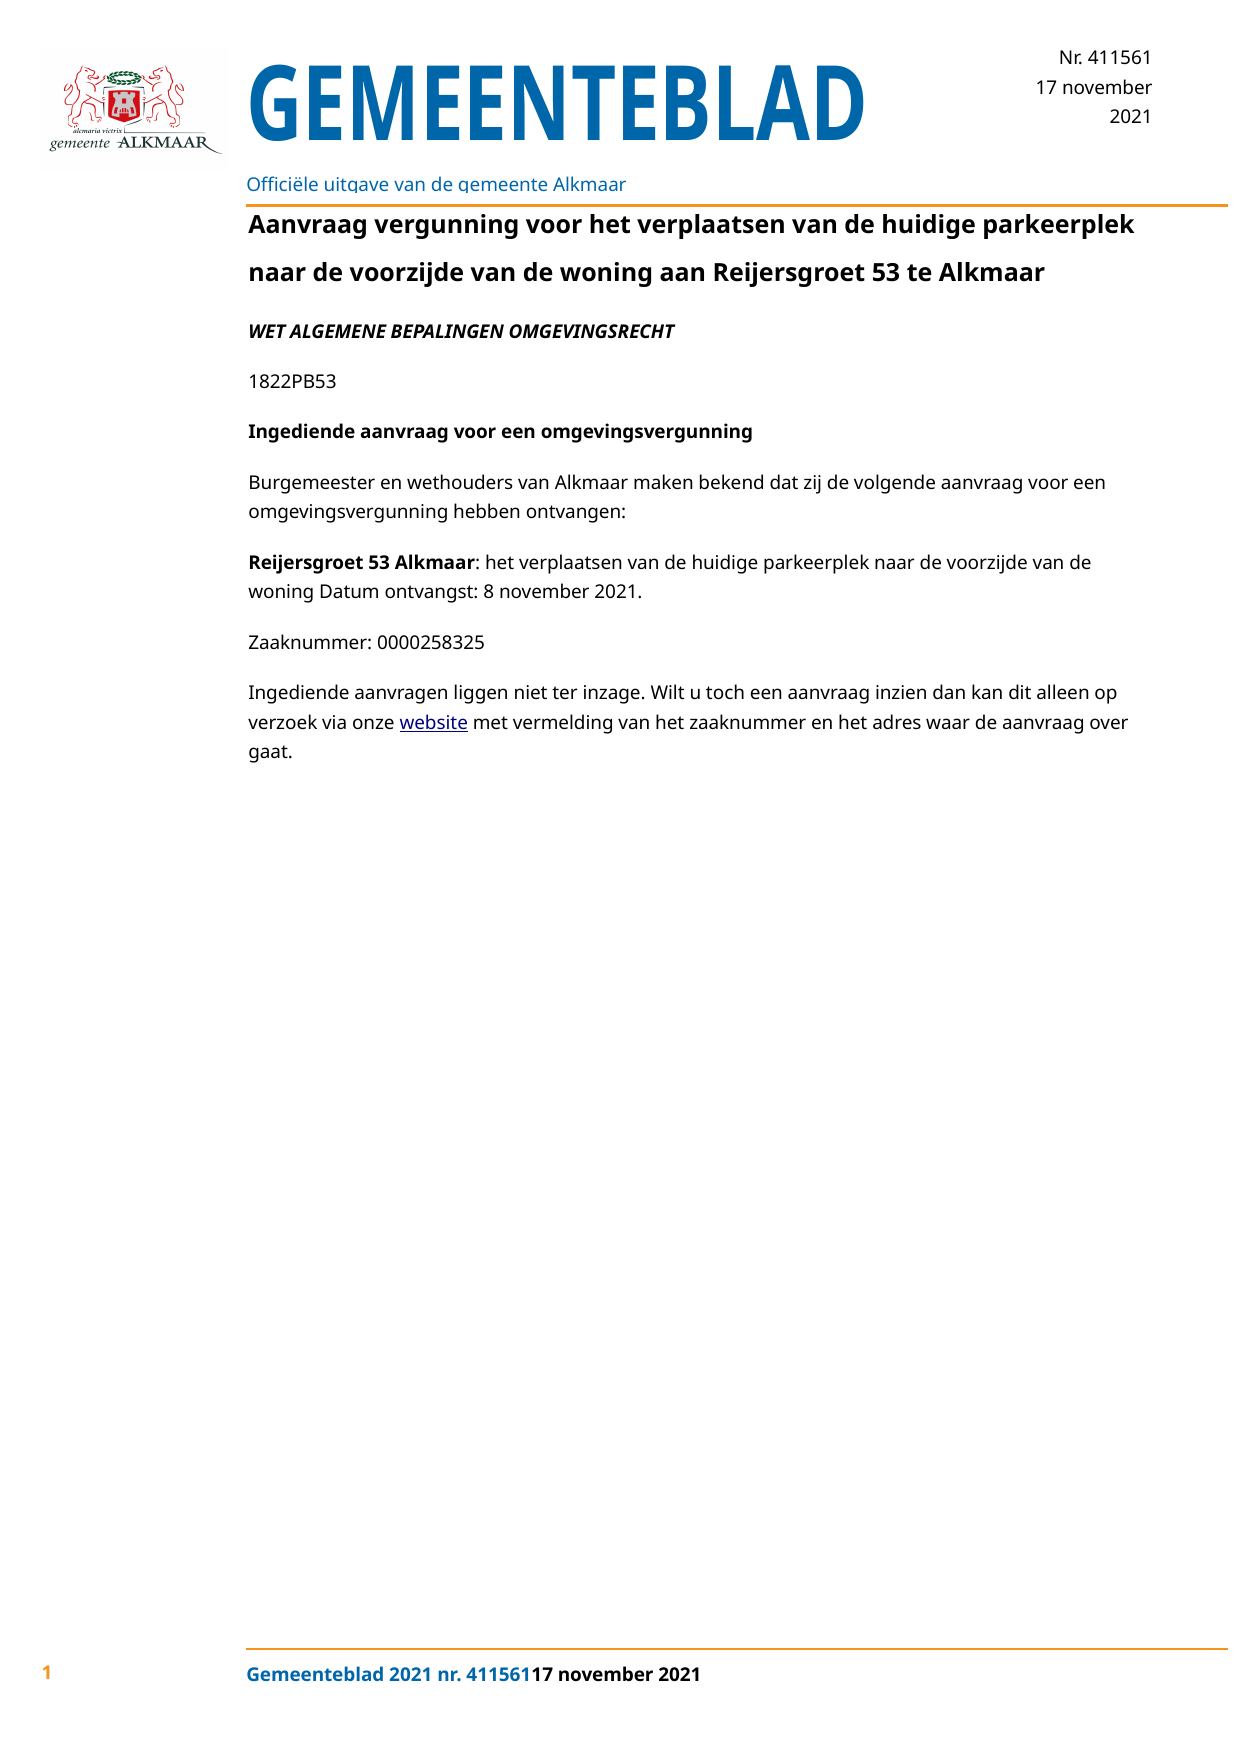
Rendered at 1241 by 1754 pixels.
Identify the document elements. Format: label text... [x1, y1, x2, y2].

text Ingediende aanvragen liggen niet ter inzage. Wilt u toch een aanvraag inzien dan kan dit alleen op verzoek via onze website met vermelding van het zaaknummer en het adres waar de aanvraag over gaat. [248, 679, 1152, 764]
text Reijersgroet 53 Alkmaar: het verplaatsen van de huidige parkeerplek naar de voorzijde van de woning Datum ontvangst: 8 november 2021. [248, 549, 1152, 604]
text Burgemeester en wethouders van Alkmaar maken bekend dat zij de volgende aanvraag voor een omgevingsvergunning hebben ontvangen: [248, 469, 1152, 524]
text Zaaknummer: 0000258325 [248, 629, 1152, 655]
text Ingediende aanvraag voor een omgevingsvergunning [248, 419, 1152, 444]
text WET ALGEMENE BEPALINGEN OMGEVINGSRECHT [248, 318, 1152, 344]
text 1822PB53 [248, 368, 1152, 394]
picture [41, 47, 231, 172]
text Aanvraag vergunning voor het verplaatsen van de huidige parkeerplek naar de voorzijde van de woning aan Reijersgroet 53 te Alkmaar [248, 207, 1152, 288]
